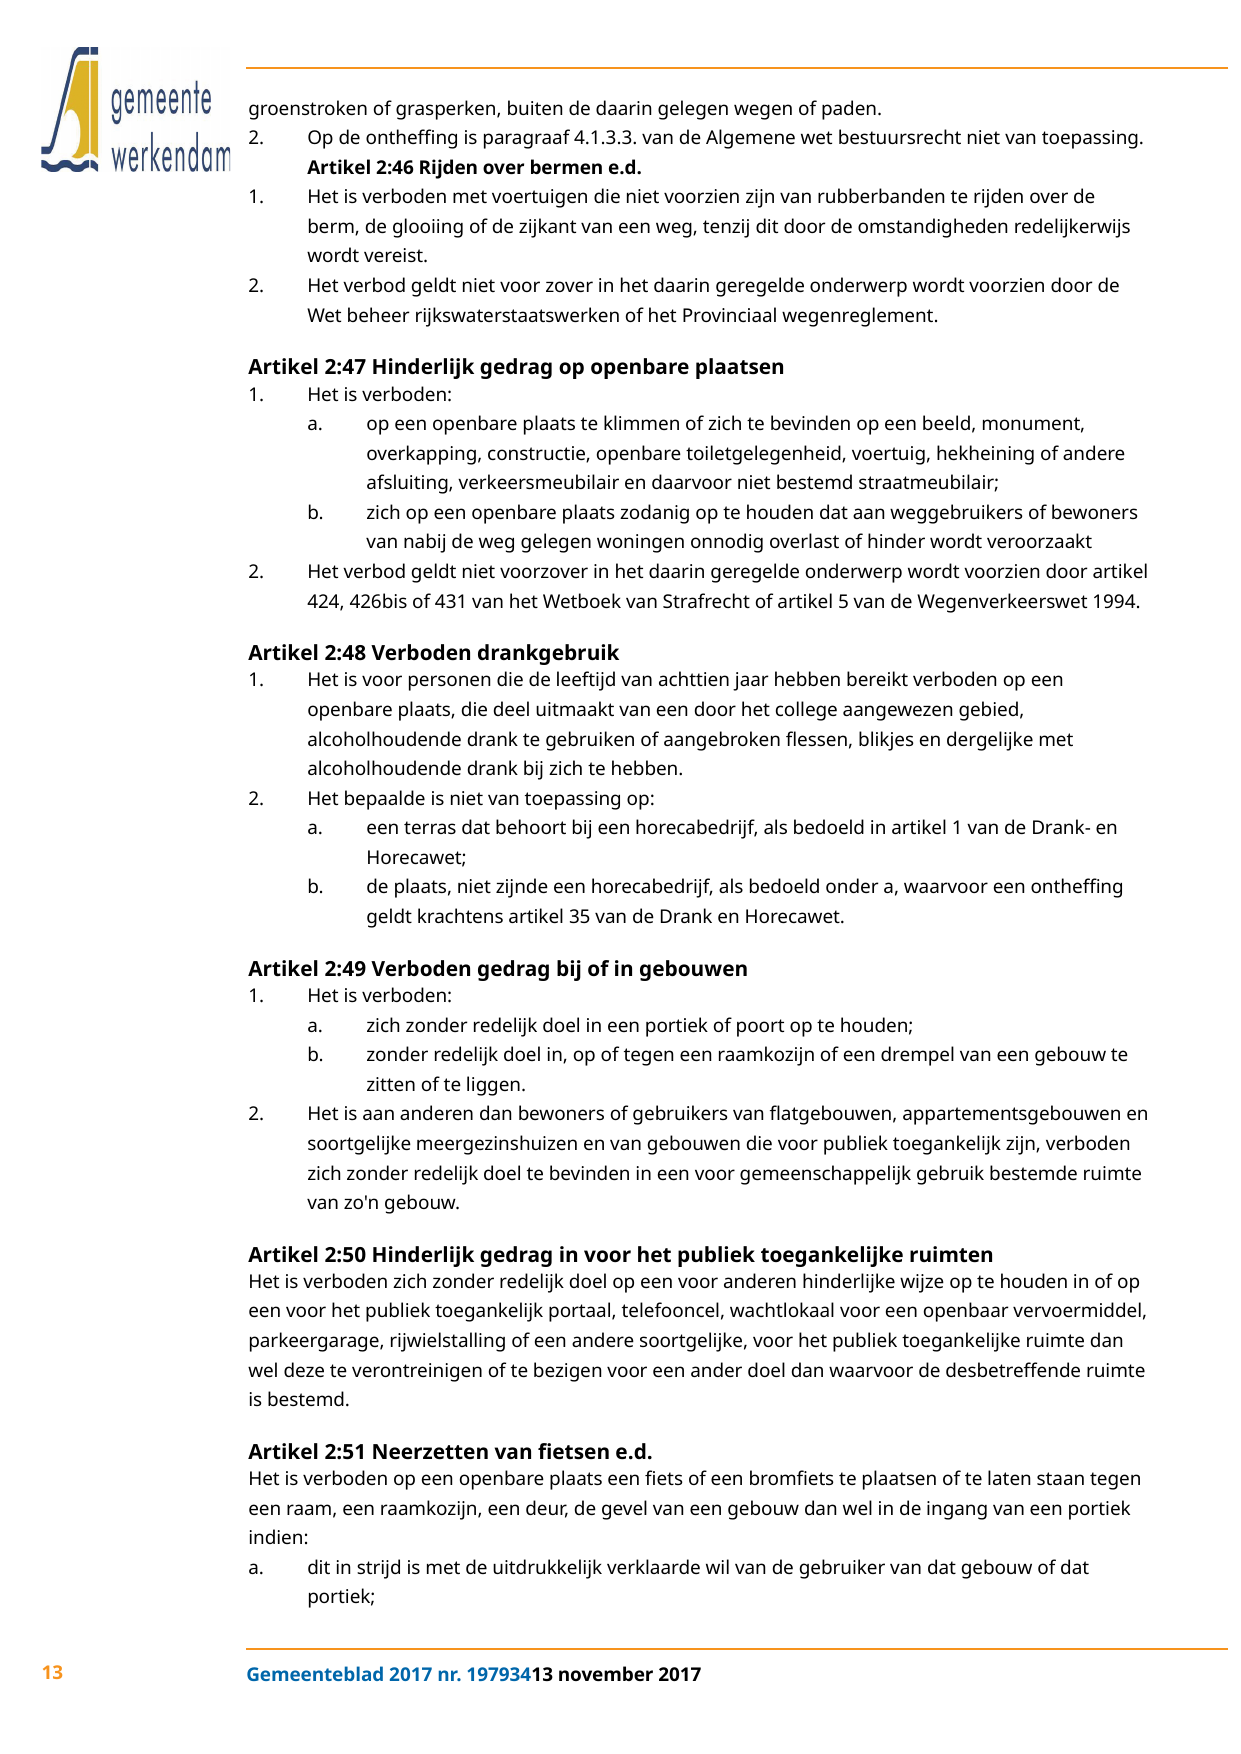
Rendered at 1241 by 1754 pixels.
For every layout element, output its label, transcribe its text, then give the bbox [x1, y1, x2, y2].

list Op de ontheffing is paragraaf 4.1.3.3. van de Algemene wet bestuursrecht niet van toepassing. [248, 124, 1152, 150]
list Het verbod geldt niet voor zover in het daarin geregelde onderwerp wordt voorzien door de Wet beheer rijkswaterstaatswerken of het Provinciaal wegenreglement. [248, 272, 1152, 328]
list Het verbod geldt niet voorzover in het daarin geregelde onderwerp wordt voorzien door artikel 424, 426bis of 431 van het Wetboek van Strafrecht of artikel 5 van de Wegenverkeerswet 1994. [248, 558, 1152, 613]
text Artikel 2:47 Hinderlijk gedrag op openbare plaatsen [248, 352, 1152, 381]
list zonder redelijk doel in, op of tegen een raamkozijn of een drempel van een gebouw te zitten of te liggen. [307, 1041, 1152, 1097]
text Artikel 2:51 Neerzetten van fietsen e.d. [248, 1437, 1152, 1465]
picture [41, 47, 231, 172]
text Het is verboden op een openbare plaats een fiets of een bromfiets te plaatsen of te laten staan tegen een raam, een raamkozijn, een deur, de gevel van een gebouw dan wel in de ingang van een portiek indien: [248, 1465, 1152, 1550]
list Het is aan anderen dan bewoners of gebruikers van flatgebouwen, appartementsgebouwen en soortgelijke meergezinshuizen en van gebouwen die voor publiek toegankelijk zijn, verboden zich zonder redelijk doel te bevinden in een voor gemeenschappelijk gebruik bestemde ruimte van zo'n gebouw. [248, 1101, 1152, 1215]
list dit in strijd is met de uitdrukkelijk verklaarde wil van de gebruiker van dat gebouw of dat portiek; [248, 1554, 1152, 1609]
list zich op een openbare plaats zodanig op te houden dat aan weggebruikers of bewoners van nabij de weg gelegen woningen onnodig overlast of hinder wordt veroorzaakt [307, 499, 1152, 554]
text Artikel 2:50 Hinderlijk gedrag in voor het publiek toegankelijke ruimten [248, 1240, 1152, 1268]
list Het is verboden: [248, 381, 1152, 406]
list een terras dat behoort bij een horecabedrijf, als bedoeld in artikel 1 van de Drank- en Horecawet; [307, 814, 1152, 870]
list Het is verboden met voertuigen die niet voorzien zijn van rubberbanden te rijden over de berm, de glooiing of de zijkant van een weg, tenzij dit door de omstandigheden redelijkerwijs wordt vereist. [248, 183, 1152, 268]
text Artikel 2:49 Verboden gedrag bij of in gebouwen [248, 954, 1152, 982]
text groenstroken of grasperken, buiten de daarin gelegen wegen of paden. [248, 95, 1152, 121]
list zich zonder redelijk doel in een portiek of poort op te houden; [307, 1012, 1152, 1037]
text Het is verboden zich zonder redelijk doel op een voor anderen hinderlijke wijze op te houden in of op een voor het publiek toegankelijk portaal, telefooncel, wachtlokaal voor een openbaar vervoermiddel, parkeergarage, rijwielstalling of een andere soortgelijke, voor het publiek toegankelijke ruimte dan wel deze te verontreinigen of te bezigen voor een ander doel dan waarvoor de desbetreffende ruimte is bestemd. [248, 1268, 1152, 1412]
list Het is voor personen die de leeftijd van achttien jaar hebben bereikt verboden op een openbare plaats, die deel uitmaakt van een door het college aangewezen gebied, alcoholhoudende drank te gebruiken of aangebroken flessen, blikjes en dergelijke met alcoholhoudende drank bij zich te hebben. [248, 667, 1152, 781]
list de plaats, niet zijnde een horecabedrijf, als bedoeld onder a, waarvoor een ontheffing geldt krachtens artikel 35 van de Drank en Horecawet. [307, 874, 1152, 929]
list Artikel 2:46 Rijden over bermen e.d. [248, 154, 1152, 180]
list Het bepaalde is niet van toepassing op: [248, 785, 1152, 811]
list op een openbare plaats te klimmen of zich te bevinden op een beeld, monument, overkapping, constructie, openbare toiletgelegenheid, voertuig, hekheining of andere afsluiting, verkeersmeubilair en daarvoor niet bestemd straatmeubilair; [307, 410, 1152, 495]
text Artikel 2:48 Verboden drankgebruik [248, 638, 1152, 667]
list Het is verboden: [248, 982, 1152, 1008]
